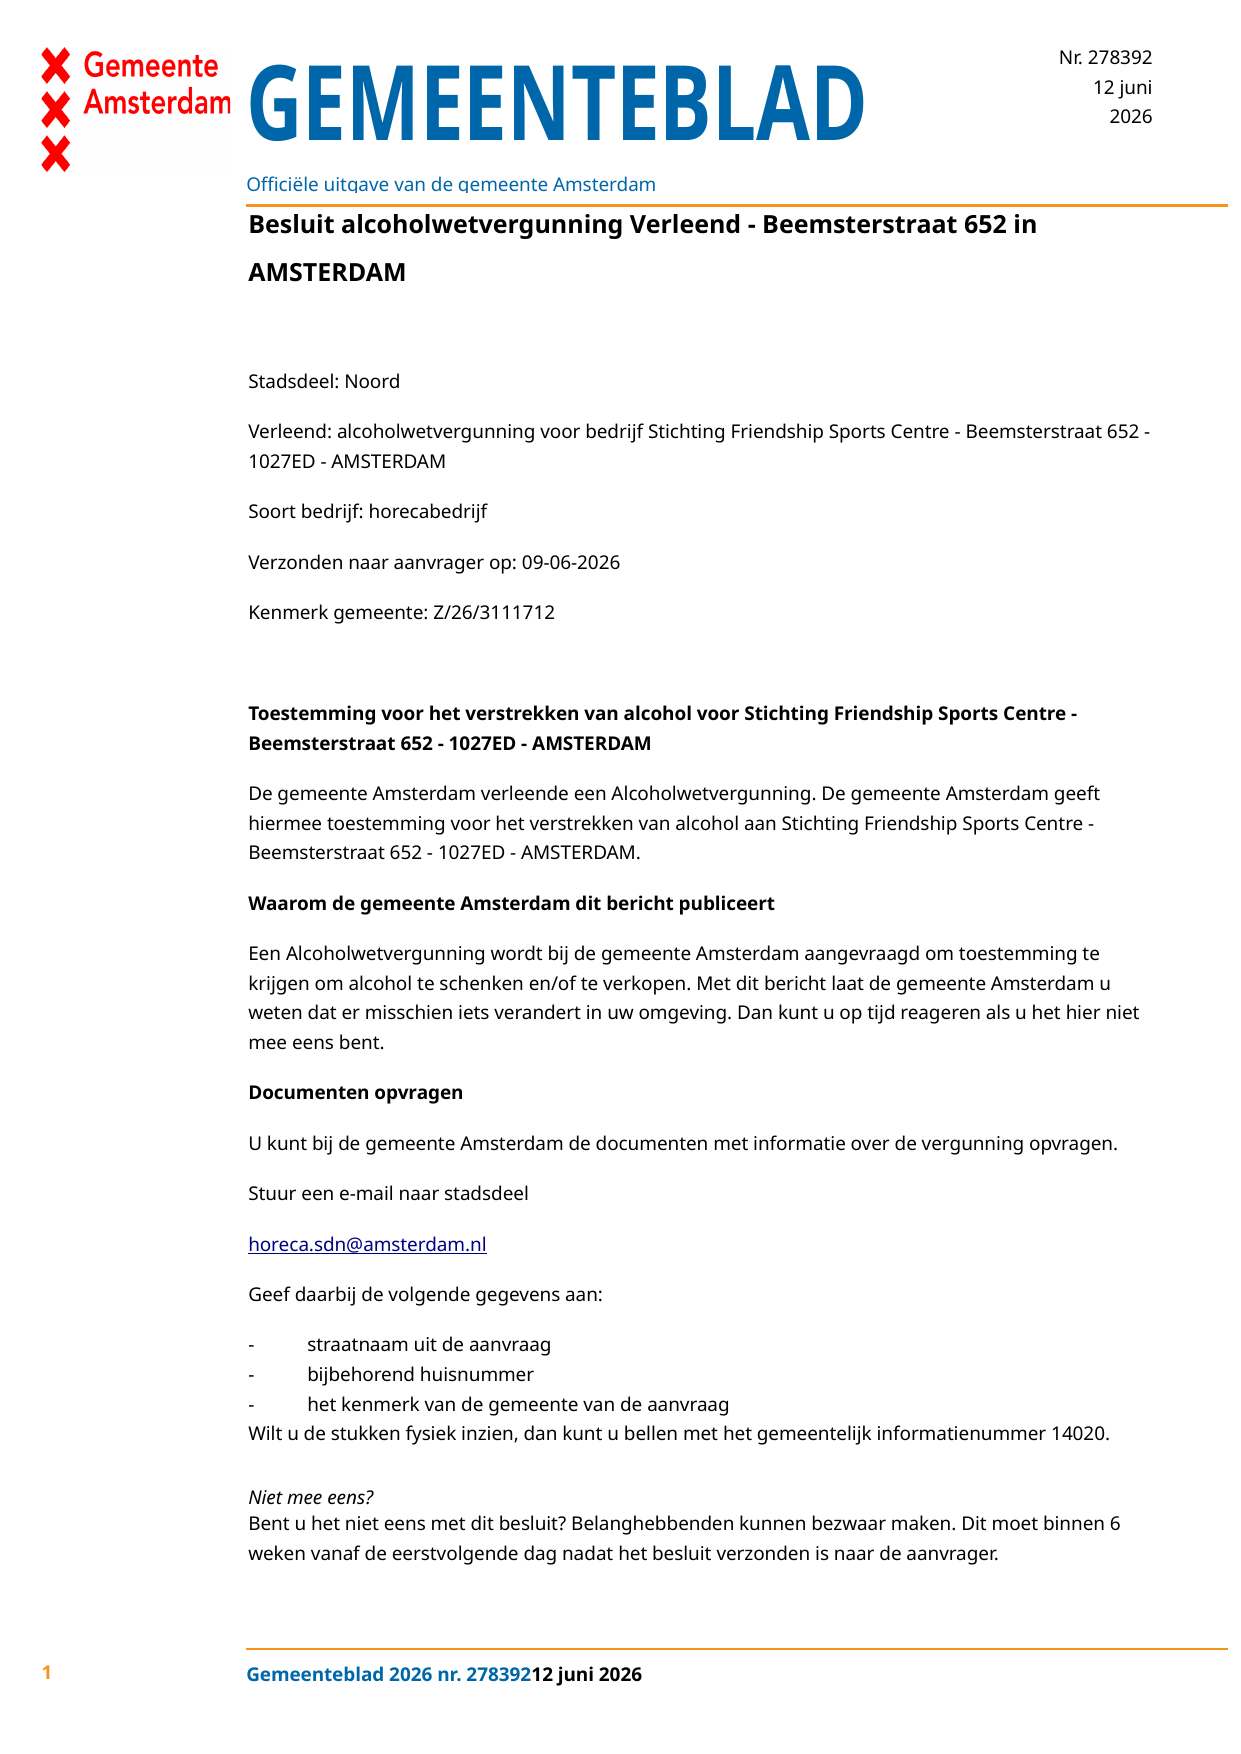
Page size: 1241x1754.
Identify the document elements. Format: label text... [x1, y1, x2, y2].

list het kenmerk van de gemeente van de aanvraag [248, 1391, 1152, 1417]
text Verleend: alcoholwetvergunning voor bedrijf Stichting Friendship Sports Centre - Beemsterstraat 652 - 1027ED - AMSTERDAM [248, 419, 1152, 474]
text Bent u het niet eens met dit besluit? Belanghebbenden kunnen bezwaar maken. Dit moet binnen 6 weken vanaf de eerstvolgende dag nadat het besluit verzonden is naar de aanvrager. [248, 1510, 1152, 1565]
text Niet mee eens? [248, 1484, 1152, 1510]
text Besluit alcoholwetvergunning Verleend - Beemsterstraat 652 in AMSTERDAM [248, 207, 1152, 288]
text Toestemming voor het verstrekken van alcohol voor Stichting Friendship Sports Centre - Beemsterstraat 652 - 1027ED - AMSTERDAM [248, 700, 1152, 756]
text Wilt u de stukken fysiek inzien, dan kunt u bellen met het gemeentelijk informatienummer 14020. [248, 1420, 1152, 1446]
picture [41, 47, 231, 172]
text horeca.sdn@amsterdam.nl [248, 1231, 1152, 1257]
text Geef daarbij de volgende gegevens aan: [248, 1281, 1152, 1307]
text U kunt bij de gemeente Amsterdam de documenten met informatie over de vergunning opvragen. [248, 1130, 1152, 1156]
text De gemeente Amsterdam verleende een Alcoholwetvergunning. De gemeente Amsterdam geeft hiermee toestemming voor het verstrekken van alcohol aan Stichting Friendship Sports Centre - Beemsterstraat 652 - 1027ED - AMSTERDAM. [248, 780, 1152, 865]
text Waarom de gemeente Amsterdam dit bericht publiceert [248, 890, 1152, 916]
text Soort bedrijf: horecabedrijf [248, 499, 1152, 524]
list bijbehorend huisnummer [248, 1361, 1152, 1387]
text Verzonden naar aanvrager op: 09-06-2026 [248, 549, 1152, 575]
text Documenten opvragen [248, 1079, 1152, 1105]
text Stadsdeel: Noord [248, 368, 1152, 394]
text Stuur een e-mail naar stadsdeel [248, 1180, 1152, 1206]
text Kenmerk gemeente: Z/26/3111712 [248, 599, 1152, 625]
list straatnaam uit de aanvraag [248, 1332, 1152, 1357]
text Een Alcoholwetvergunning wordt bij de gemeente Amsterdam aangevraagd om toestemming te krijgen om alcohol te schenken en/of te verkopen. Met dit bericht laat de gemeente Amsterdam u weten dat er misschien iets verandert in uw omgeving. Dan kunt u op tijd reageren als u het hier niet mee eens bent. [248, 940, 1152, 1055]
